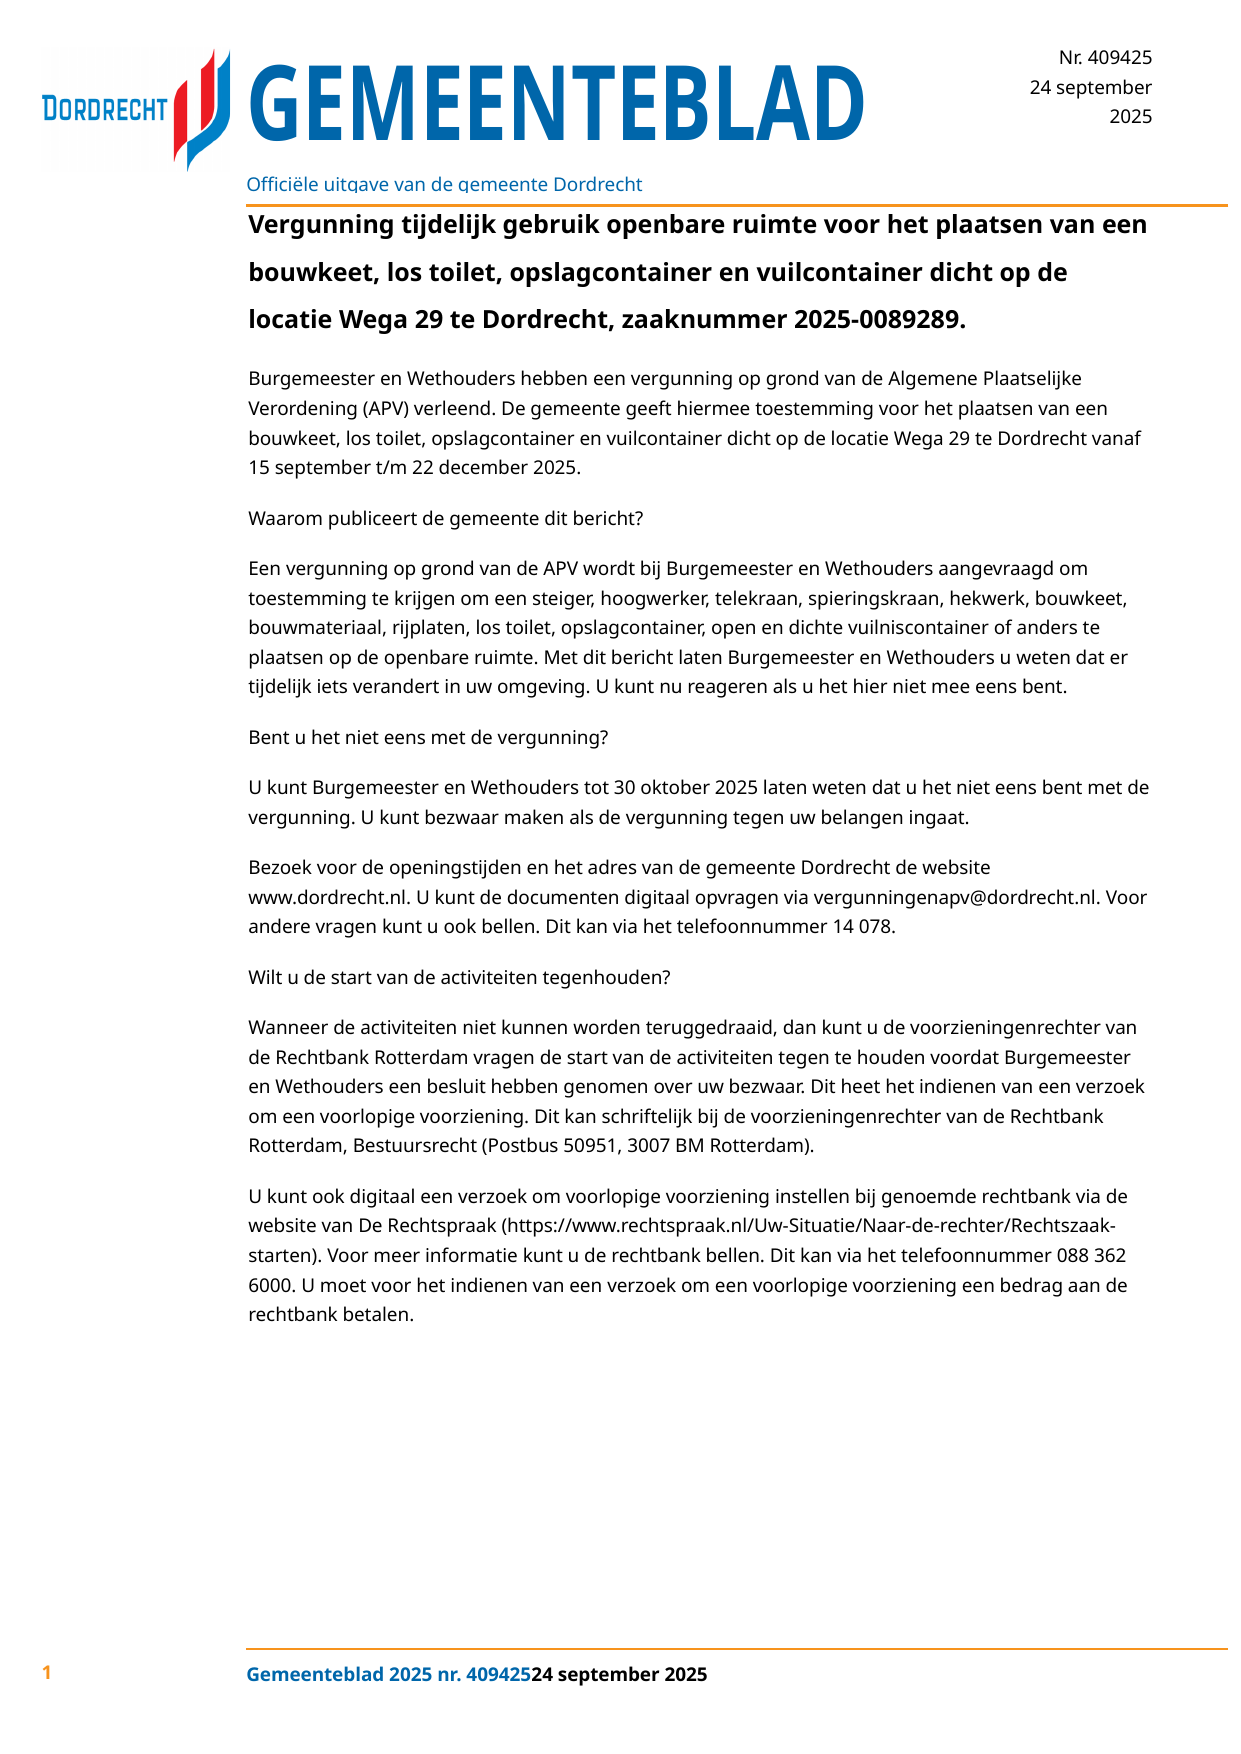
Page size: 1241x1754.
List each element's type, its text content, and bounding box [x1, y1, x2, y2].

text Burgemeester en Wethouders hebben een vergunning op grond van de Algemene Plaatselijke Verordening (APV) verleend. De gemeente geeft hiermee toestemming voor het plaatsen van een bouwkeet, los toilet, opslagcontainer en vuilcontainer dicht op de locatie Wega 29 te Dordrecht vanaf 15 september t/m 22 december 2025. [248, 366, 1152, 480]
picture [41, 47, 231, 172]
text Wilt u de start van de activiteiten tegenhouden? [248, 964, 1152, 989]
text Bezoek voor de openingstijden en het adres van de gemeente Dordrecht de website www.dordrecht.nl. U kunt de documenten digitaal opvragen via vergunningenapv@dordrecht.nl. Voor andere vragen kunt u ook bellen. Dit kan via het telefoonnummer 14 078. [248, 854, 1152, 939]
text Bent u het niet eens met de vergunning? [248, 724, 1152, 749]
text Wanneer de activiteiten niet kunnen worden teruggedraaid, dan kunt u de voorzieningenrechter van de Rechtbank Rotterdam vragen de start van de activiteiten tegen te houden voordat Burgemeester en Wethouders een besluit hebben genomen over uw bezwaar. Dit heet het indienen van een verzoek om een voorlopige voorziening. Dit kan schriftelijk bij de voorzieningenrechter van de Rechtbank Rotterdam, Bestuursrecht (Postbus 50951, 3007 BM Rotterdam). [248, 1014, 1152, 1158]
text U kunt ook digitaal een verzoek om voorlopige voorziening instellen bij genoemde rechtbank via de website van De Rechtspraak (https://www.rechtspraak.nl/Uw-Situatie/Naar-de-rechter/Rechtszaak-starten). Voor meer informatie kunt u de rechtbank bellen. Dit kan via het telefoonnummer 088 362 6000. U moet voor het indienen van een verzoek om een voorlopige voorziening een bedrag aan de rechtbank betalen. [248, 1183, 1152, 1327]
text Vergunning tijdelijk gebruik openbare ruimte voor het plaatsen van een bouwkeet, los toilet, opslagcontainer en vuilcontainer dicht op de locatie Wega 29 te Dordrecht, zaaknummer 2025-0089289. [248, 207, 1152, 336]
text Een vergunning op grond van de APV wordt bij Burgemeester en Wethouders aangevraagd om toestemming te krijgen om een steiger, hoogwerker, telekraan, spieringskraan, hekwerk, bouwkeet, bouwmateriaal, rijplaten, los toilet, opslagcontainer, open en dichte vuilniscontainer of anders te plaatsen op de openbare ruimte. Met dit bericht laten Burgemeester en Wethouders u weten dat er tijdelijk iets verandert in uw omgeving. U kunt nu reageren als u het hier niet mee eens bent. [248, 555, 1152, 699]
text Waarom publiceert de gemeente dit bericht? [248, 505, 1152, 530]
text U kunt Burgemeester en Wethouders tot 30 oktober 2025 laten weten dat u het niet eens bent met de vergunning. U kunt bezwaar maken als de vergunning tegen uw belangen ingaat. [248, 774, 1152, 829]
